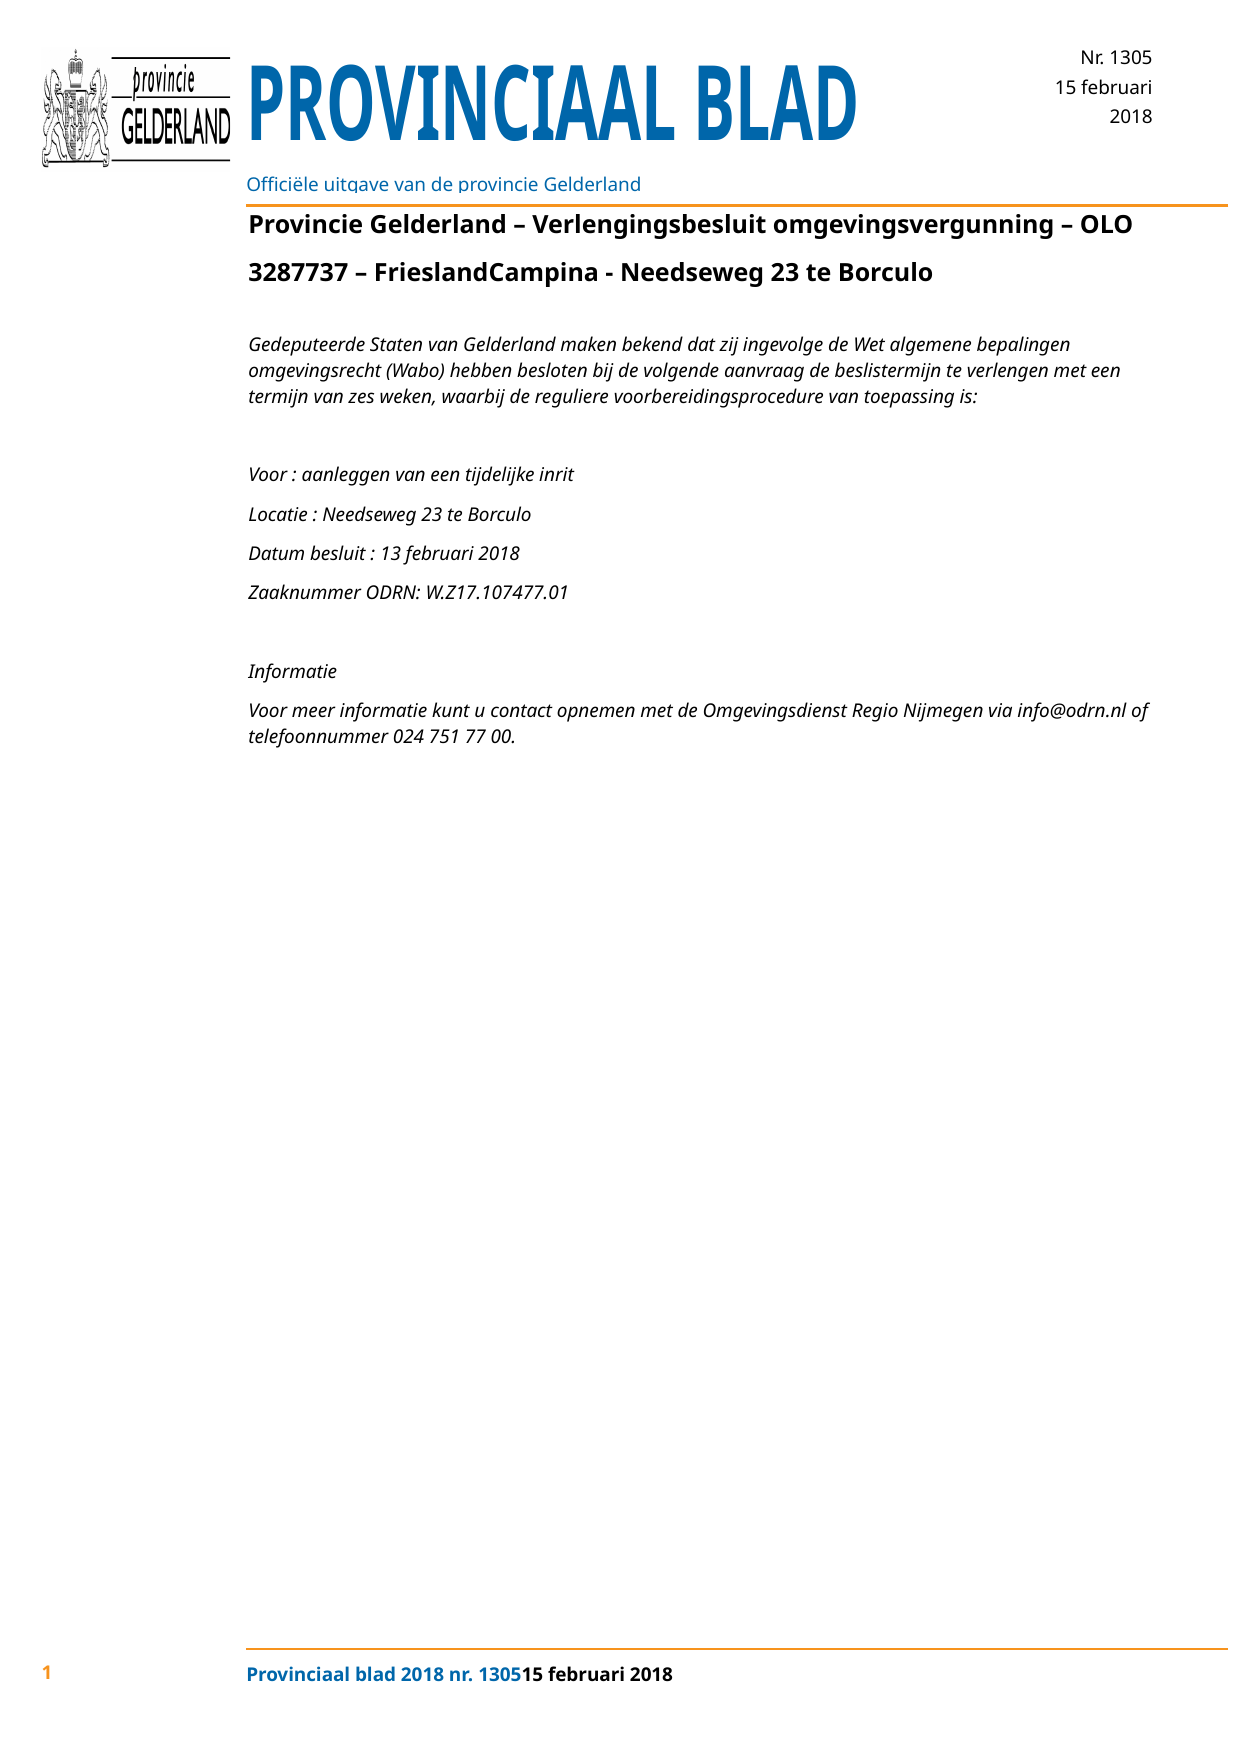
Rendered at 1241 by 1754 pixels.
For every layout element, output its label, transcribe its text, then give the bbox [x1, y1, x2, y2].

text Datum besluit : 13 februari 2018 [248, 540, 1152, 566]
text Informatie [248, 658, 1152, 683]
text Gedeputeerde Staten van Gelderland maken bekend dat zij ingevolge de Wet algemene bepalingen omgevingsrecht (Wabo) hebben besloten bij de volgende aanvraag de beslistermijn te verlengen met een termijn van zes weken, waarbij de reguliere voorbereidingsprocedure van toepassing is: [248, 331, 1152, 409]
picture [41, 47, 231, 172]
text Voor : aanleggen van een tijdelijke inrit [248, 461, 1152, 487]
text Locatie : Needseweg 23 te Borculo [248, 501, 1152, 526]
text Provincie Gelderland – Verlengingsbesluit omgevingsvergunning – OLO 3287737 – FrieslandCampina - Needseweg 23 te Borculo [248, 207, 1152, 288]
text Zaaknummer ODRN: W.Z17.107477.01 [248, 579, 1152, 605]
text Voor meer informatie kunt u contact opnemen met de Omgevingsdienst Regio Nijmegen via info@odrn.nl of telefoonnummer 024 751 77 00. [248, 697, 1152, 748]
